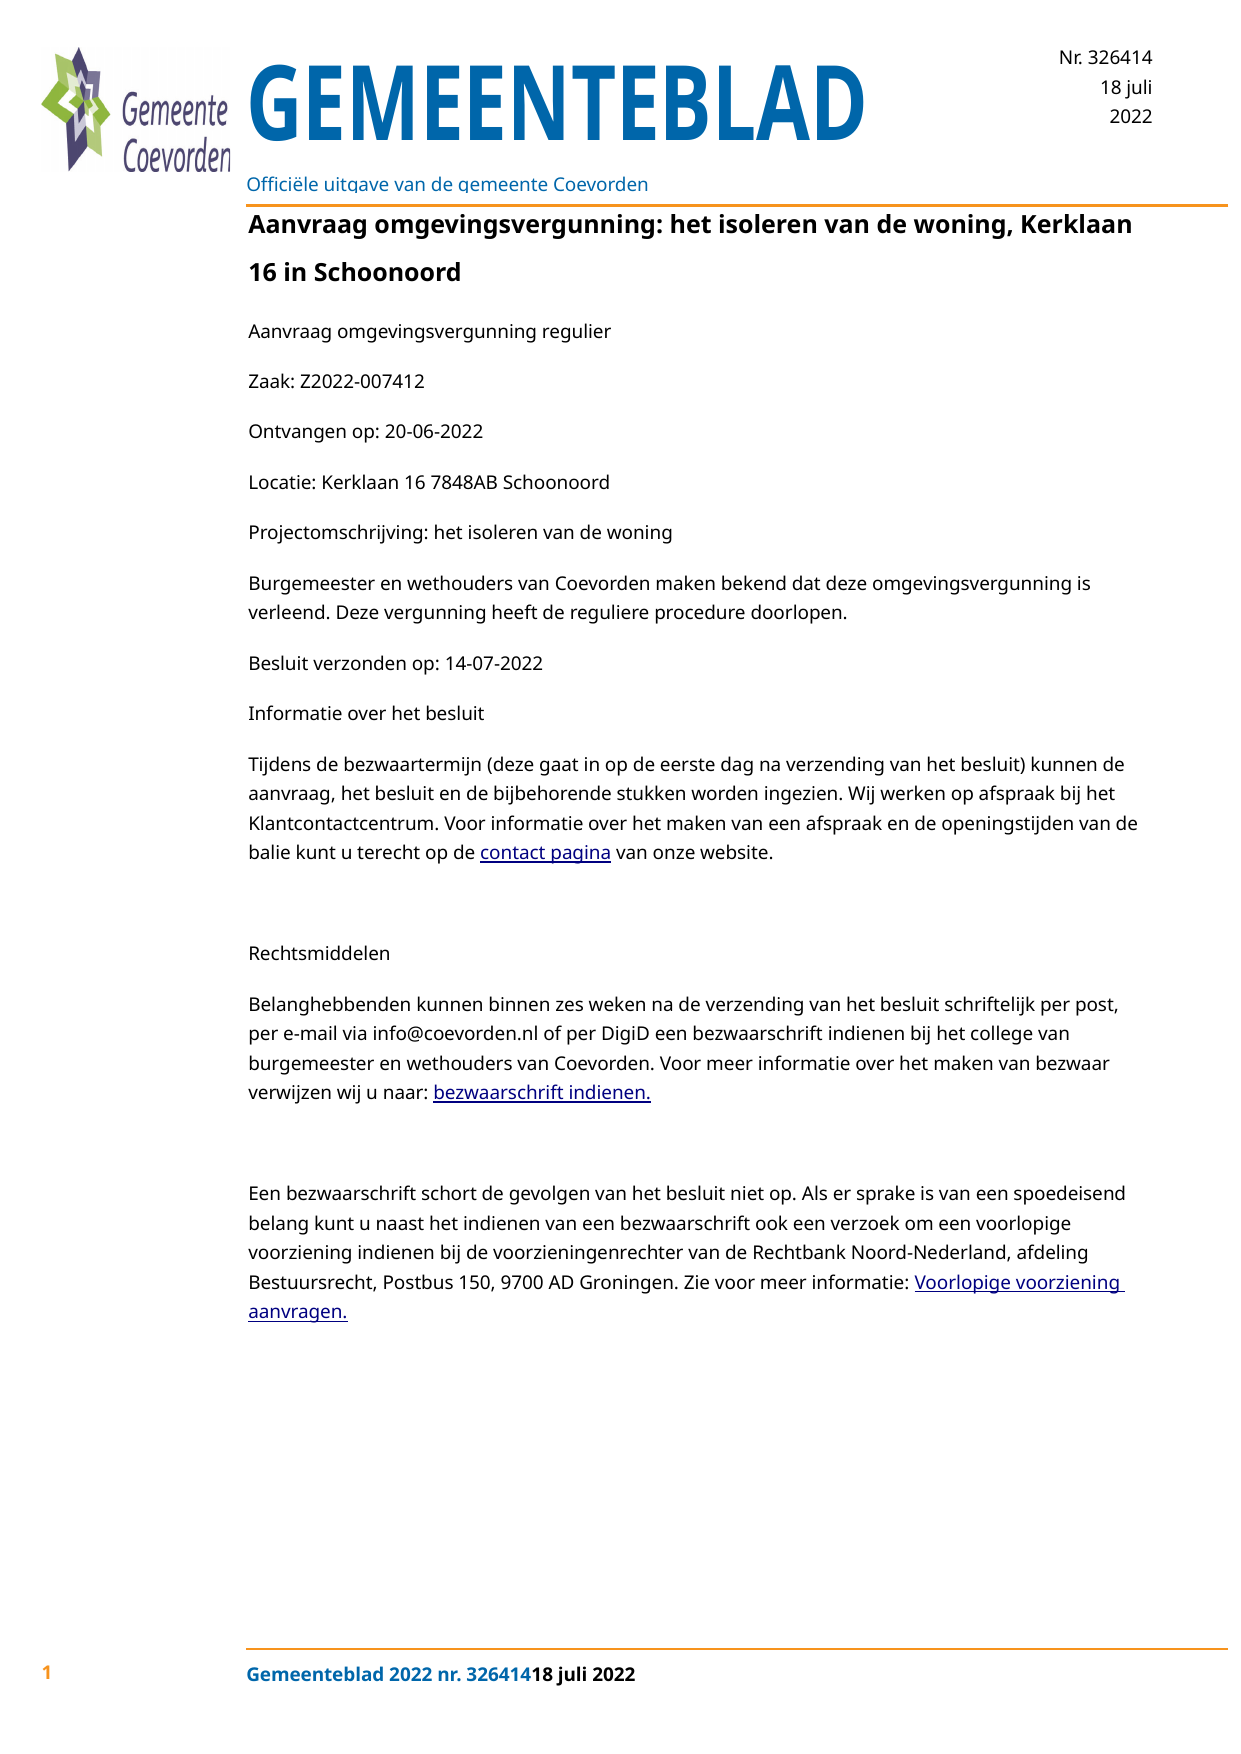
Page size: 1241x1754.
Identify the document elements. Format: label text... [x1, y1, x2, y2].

text Een bezwaarschrift schort de gevolgen van het besluit niet op. Als er sprake is van een spoedeisend belang kunt u naast het indienen van een bezwaarschrift ook een verzoek om een voorlopige voorziening indienen bij de voorzieningenrechter van de Rechtbank Noord-Nederland, afdeling Bestuursrecht, Postbus 150, 9700 AD Groningen. Zie voor meer informatie: Voorlopige voorziening aanvragen. [248, 1180, 1152, 1324]
text Zaak: Z2022-007412 [248, 368, 1152, 394]
text Ontvangen op: 20-06-2022 [248, 419, 1152, 444]
picture [41, 47, 231, 172]
text Informatie over het besluit [248, 700, 1152, 726]
text Aanvraag omgevingsvergunning regulier [248, 318, 1152, 344]
text Rechtsmiddelen [248, 940, 1152, 966]
text Besluit verzonden op: 14-07-2022 [248, 650, 1152, 676]
text Aanvraag omgevingsvergunning: het isoleren van de woning, Kerklaan 16 in Schoonoord [248, 207, 1152, 288]
text Locatie: Kerklaan 16 7848AB Schoonoord [248, 469, 1152, 495]
text Belanghebbenden kunnen binnen zes weken na de verzending van het besluit schriftelijk per post, per e-mail via info@coevorden.nl of per DigiD een bezwaarschrift indienen bij het college van burgemeester en wethouders van Coevorden. Voor meer informatie over het maken van bezwaar verwijzen wij u naar: bezwaarschrift indienen. [248, 991, 1152, 1105]
text Tijdens de bezwaartermijn (deze gaat in op de eerste dag na verzending van het besluit) kunnen de aanvraag, het besluit en de bijbehorende stukken worden ingezien. Wij werken op afspraak bij het Klantcontactcentrum. Voor informatie over het maken van een afspraak en de openingstijden van de balie kunt u terecht op de contact pagina van onze website. [248, 751, 1152, 865]
text Projectomschrijving: het isoleren van de woning [248, 519, 1152, 545]
text Burgemeester en wethouders van Coevorden maken bekend dat deze omgevingsvergunning is verleend. Deze vergunning heeft de reguliere procedure doorlopen. [248, 570, 1152, 625]
